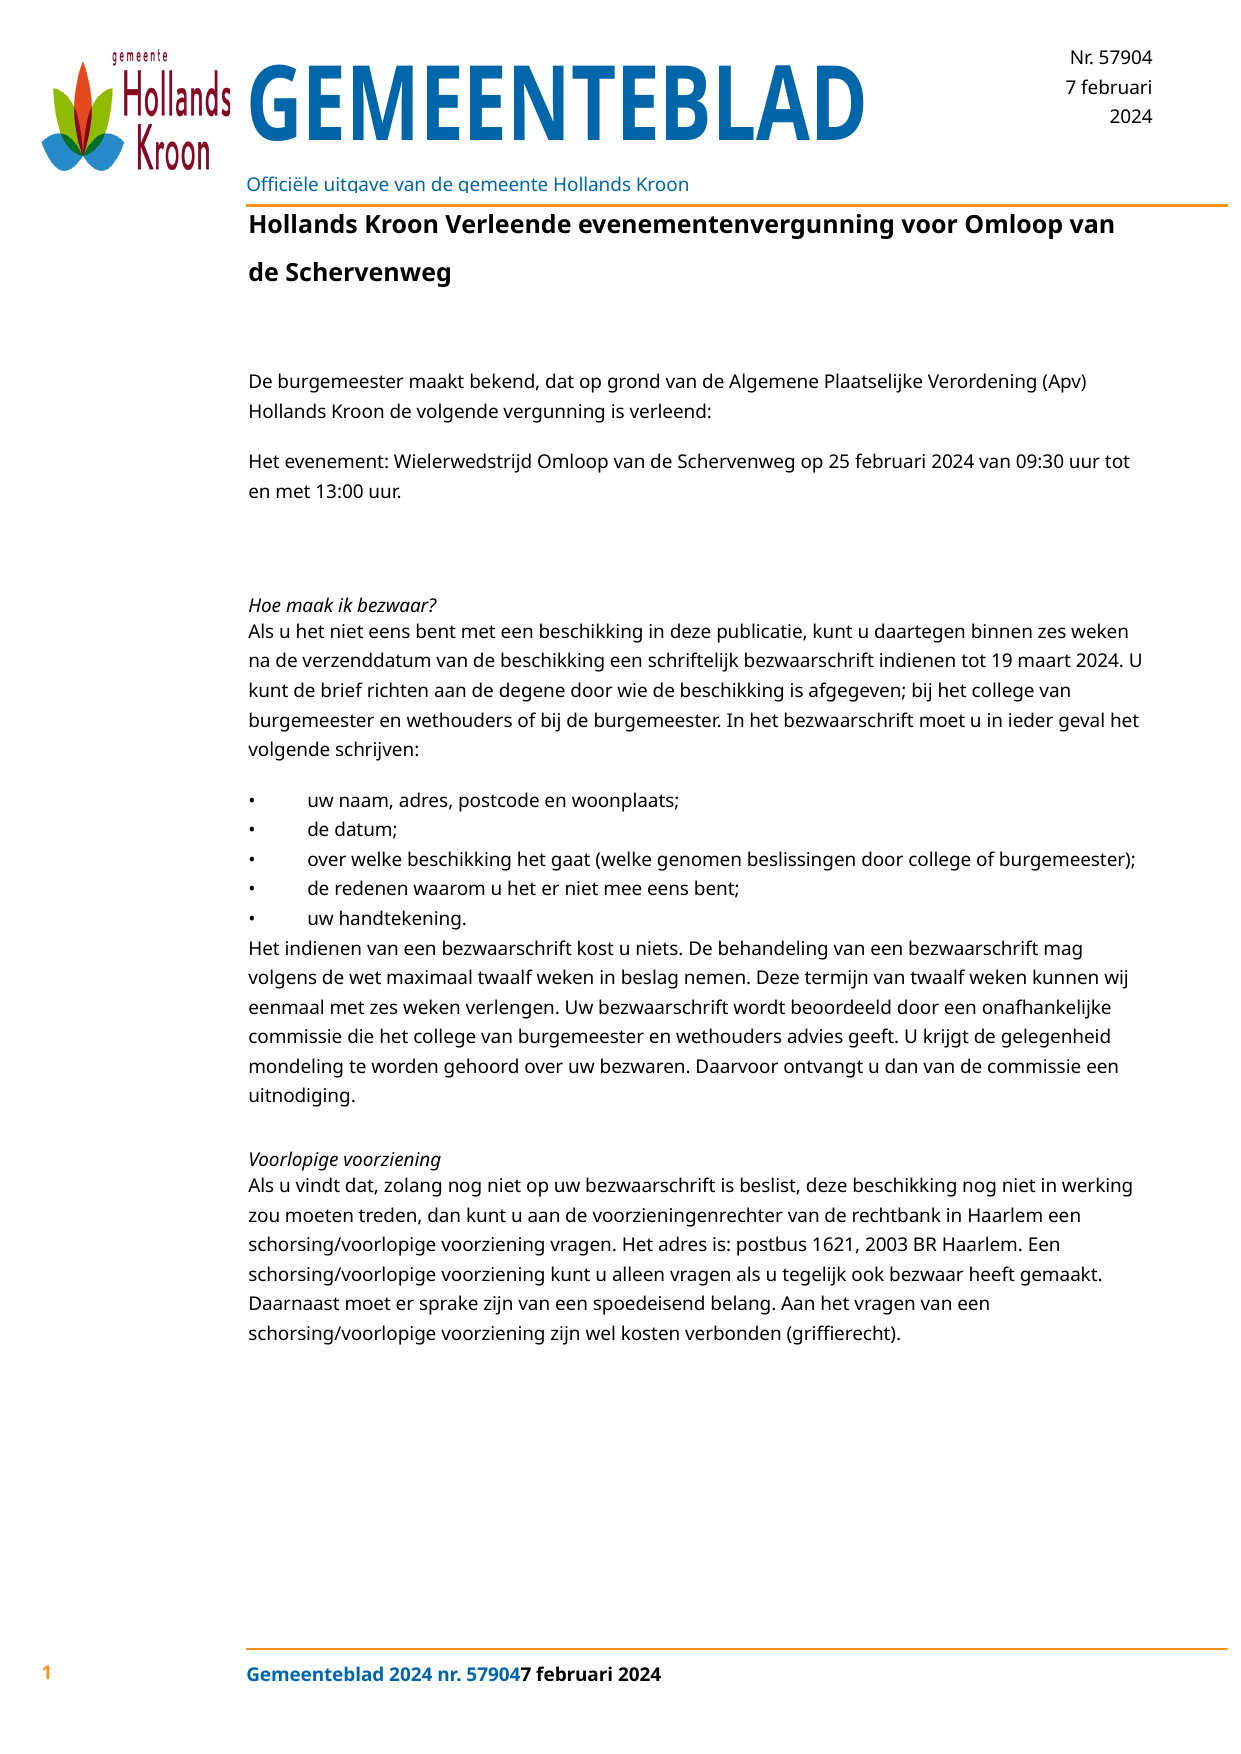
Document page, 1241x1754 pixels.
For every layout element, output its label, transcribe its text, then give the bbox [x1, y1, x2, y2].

text Voorlopige voorziening [248, 1147, 1152, 1172]
list de datum; [248, 816, 1152, 842]
picture [41, 47, 231, 172]
list uw handtekening. [248, 905, 1152, 931]
text Het evenement: Wielerwedstrijd Omloop van de Schervenweg op 25 februari 2024 van 09:30 uur tot en met 13:00 uur. [248, 448, 1152, 504]
text Het indienen van een bezwaarschrift kost u niets. De behandeling van een bezwaarschrift mag volgens de wet maximaal twaalf weken in beslag nemen. Deze termijn van twaalf weken kunnen wij eenmaal met zes weken verlengen. Uw bezwaarschrift wordt beoordeeld door een onafhankelijke commissie die het college van burgemeester en wethouders advies geeft. U krijgt de gelegenheid mondeling te worden gehoord over uw bezwaren. Daarvoor ontvangt u dan van de commissie een uitnodiging. [248, 935, 1152, 1108]
list over welke beschikking het gaat (welke genomen beslissingen door college of burgemeester); [248, 846, 1152, 872]
text Hollands Kroon Verleende evenementenvergunning voor Omloop van de Schervenweg [248, 207, 1152, 288]
text Hoe maak ik bezwaar? [248, 592, 1152, 618]
text Als u vindt dat, zolang nog niet op uw bezwaarschrift is beslist, deze beschikking nog niet in werking zou moeten treden, dan kunt u aan de voorzieningenrechter van de rechtbank in Haarlem een schorsing/voorlopige voorziening vragen. Het adres is: postbus 1621, 2003 BR Haarlem. Een schorsing/voorlopige voorziening kunt u alleen vragen als u tegelijk ook bezwaar heeft gemaakt. Daarnaast moet er sprake zijn van een spoedeisend belang. Aan het vragen van een schorsing/voorlopige voorziening zijn wel kosten verbonden (griffierecht). [248, 1172, 1152, 1346]
list de redenen waarom u het er niet mee eens bent; [248, 876, 1152, 901]
text Als u het niet eens bent met een beschikking in deze publicatie, kunt u daartegen binnen zes weken na de verzenddatum van de beschikking een schriftelijk bezwaarschrift indienen tot 19 maart 2024. U kunt de brief richten aan de degene door wie de beschikking is afgegeven; bij het college van burgemeester en wethouders of bij de burgemeester. In het bezwaarschrift moet u in ieder geval het volgende schrijven: [248, 618, 1152, 762]
text De burgemeester maakt bekend, dat op grond van de Algemene Plaatselijke Verordening (Apv) Hollands Kroon de volgende vergunning is verleend: [248, 368, 1152, 424]
list uw naam, adres, postcode en woonplaats; [248, 787, 1152, 812]
